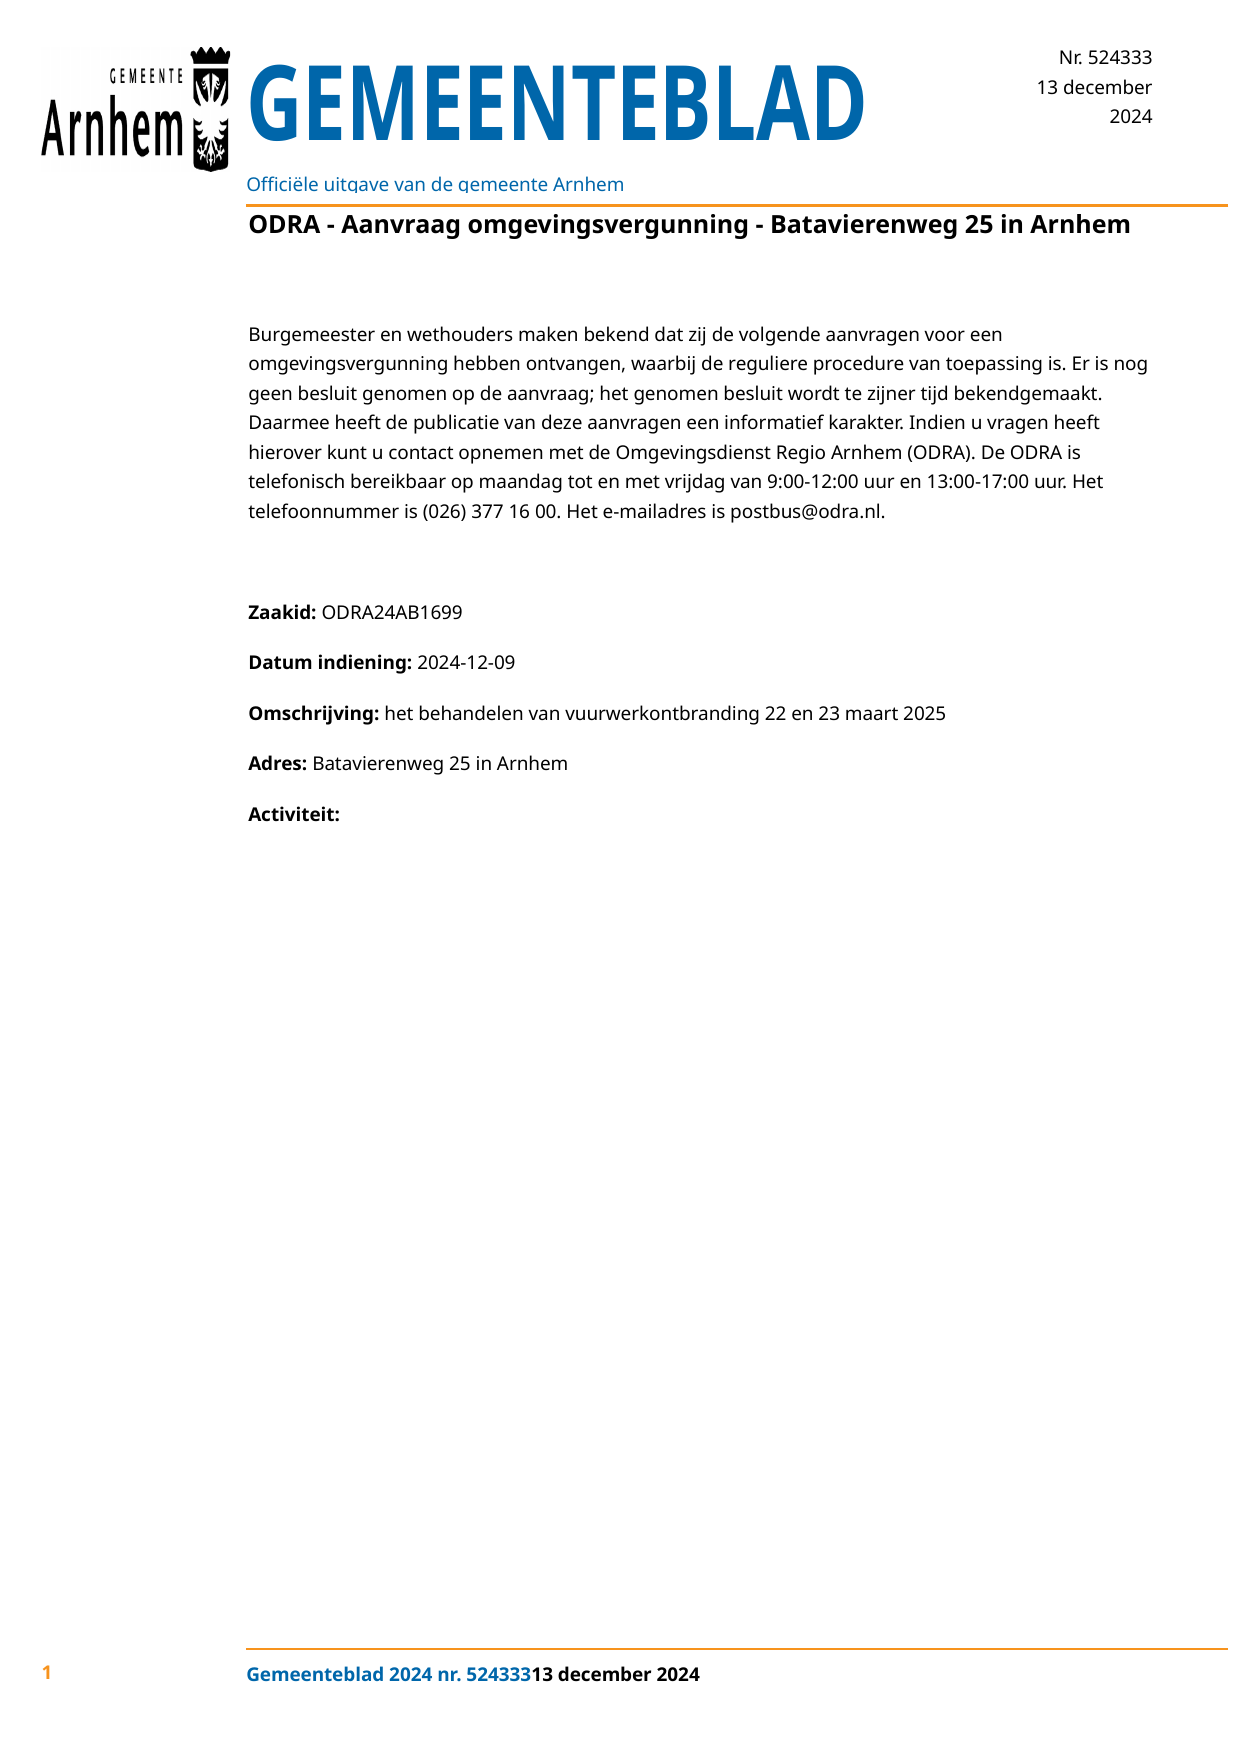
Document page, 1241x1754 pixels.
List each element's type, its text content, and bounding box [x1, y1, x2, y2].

text Adres: Batavierenweg 25 in Arnhem [248, 750, 1152, 776]
text Activiteit: [248, 801, 1152, 826]
picture [41, 47, 231, 172]
text Omschrijving: het behandelen van vuurwerkontbranding 22 en 23 maart 2025 [248, 700, 1152, 726]
text ODRA - Aanvraag omgevingsvergunning - Batavierenweg 25 in Arnhem [248, 207, 1152, 241]
text Zaakid: ODRA24AB1699 [248, 599, 1152, 625]
text Datum indiening: 2024-12-09 [248, 649, 1152, 675]
text Burgemeester en wethouders maken bekend dat zij de volgende aanvragen voor een omgevingsvergunning hebben ontvangen, waarbij de reguliere procedure van toepassing is. Er is nog geen besluit genomen op de aanvraag; het genomen besluit wordt te zijner tijd bekendgemaakt. Daarmee heeft de publicatie van deze aanvragen een informatief karakter. Indien u vragen heeft hierover kunt u contact opnemen met de Omgevingsdienst Regio Arnhem (ODRA). De ODRA is telefonisch bereikbaar op maandag tot en met vrijdag van 9:00-12:00 uur en 13:00-17:00 uur. Het telefoonnummer is (026) 377 16 00. Het e-mailadres is postbus@odra.nl. [248, 321, 1152, 524]
